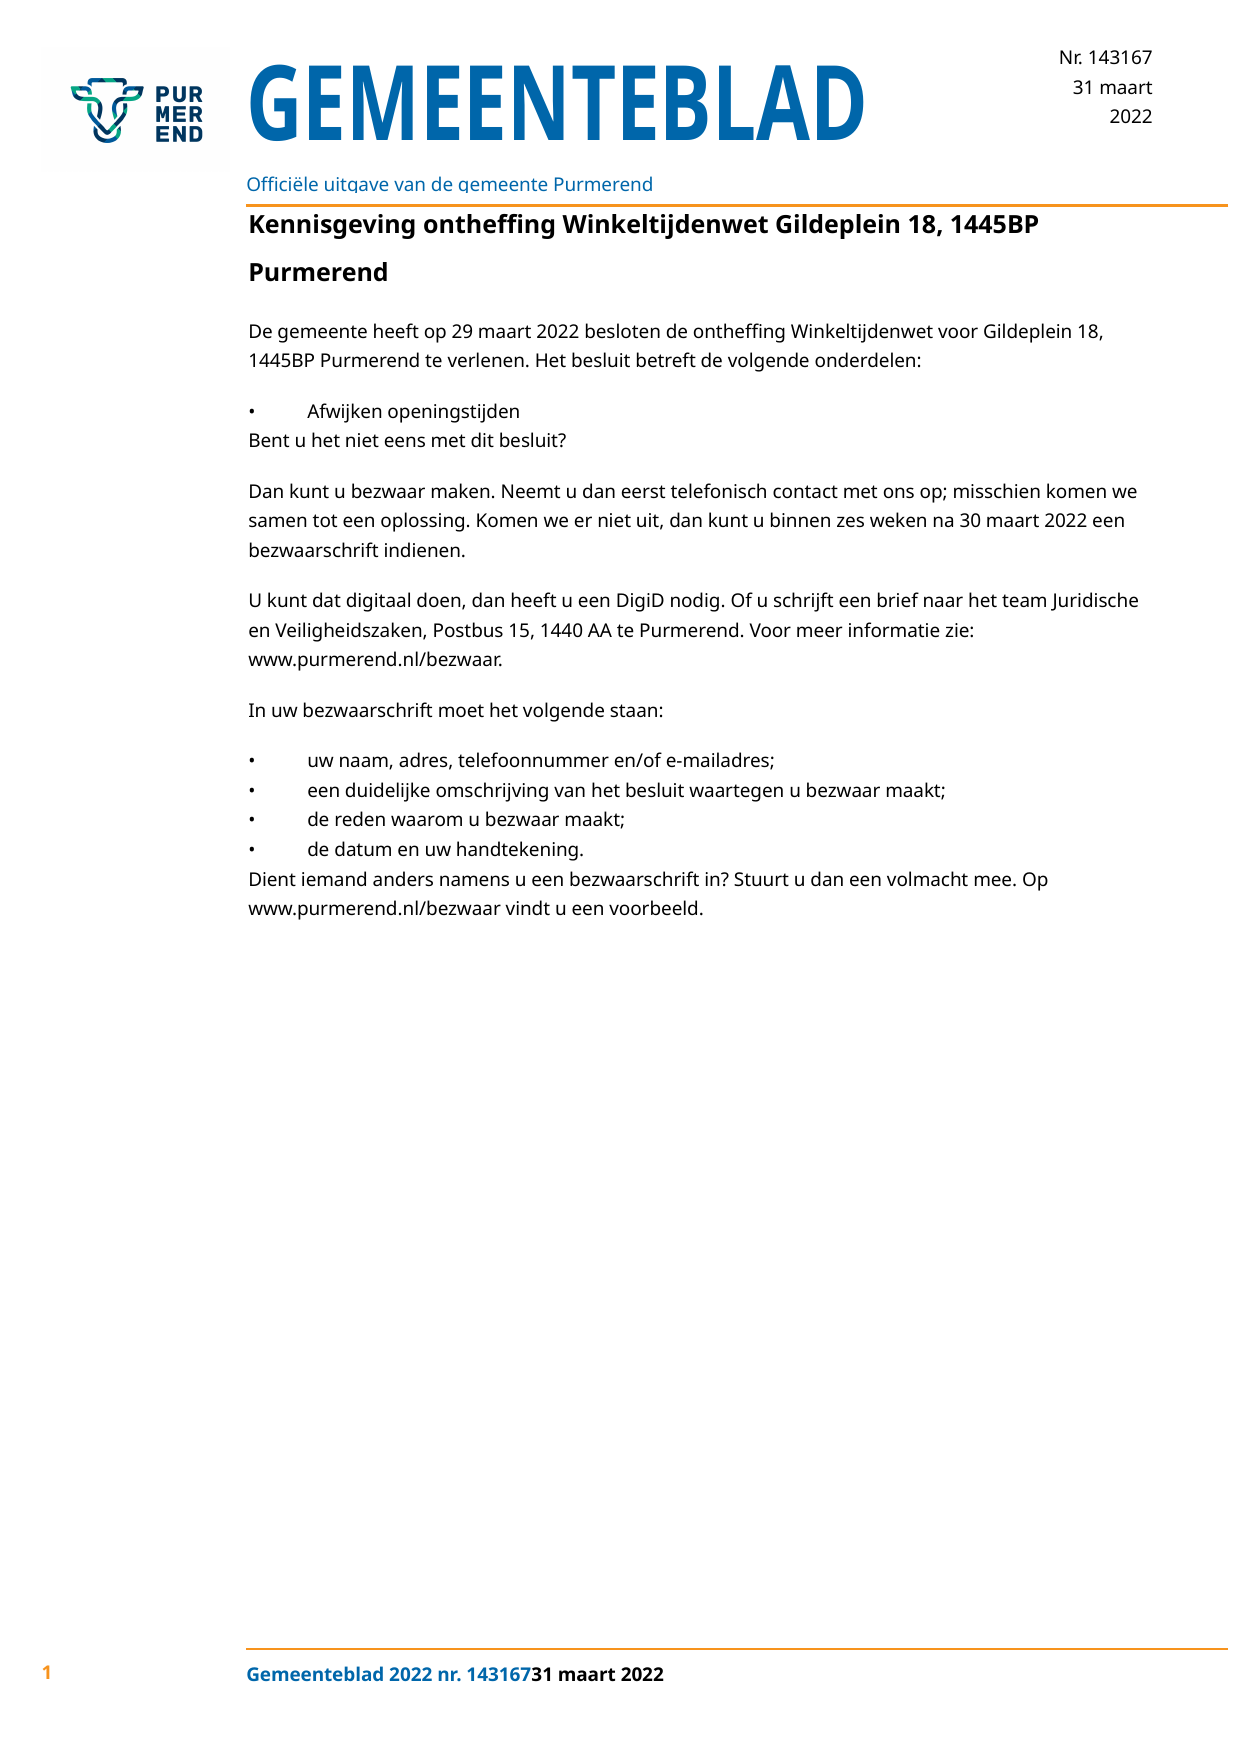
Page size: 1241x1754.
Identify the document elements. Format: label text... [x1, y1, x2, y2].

list uw naam, adres, telefoonnummer en/of e-mailadres; [248, 747, 1152, 773]
text U kunt dat digitaal doen, dan heeft u een DigiD nodig. Of u schrijft een brief naar het team Juridische en Veiligheidszaken, Postbus 15, 1440 AA te Purmerend. Voor meer informatie zie: www.purmerend.nl/bezwaar. [248, 587, 1152, 672]
list de datum en uw handtekening. [248, 836, 1152, 862]
list de reden waarom u bezwaar maakt; [248, 807, 1152, 832]
text Bent u het niet eens met dit besluit? [248, 427, 1152, 453]
text De gemeente heeft op 29 maart 2022 besloten de ontheffing Winkeltijdenwet voor Gildeplein 18, 1445BP Purmerend te verlenen. Het besluit betreft de volgende onderdelen: [248, 318, 1152, 373]
text Kennisgeving ontheffing Winkeltijdenwet Gildeplein 18, 1445BP Purmerend [248, 207, 1152, 288]
list een duidelijke omschrijving van het besluit waartegen u bezwaar maakt; [248, 777, 1152, 803]
picture [41, 47, 231, 172]
list Afwijken openingstijden [248, 398, 1152, 424]
text Dient iemand anders namens u een bezwaarschrift in? Stuurt u dan een volmacht mee. Op www.purmerend.nl/bezwaar vindt u een voorbeeld. [248, 866, 1152, 921]
text In uw bezwaarschrift moet het volgende staan: [248, 697, 1152, 723]
text Dan kunt u bezwaar maken. Neemt u dan eerst telefonisch contact met ons op; misschien komen we samen tot een oplossing. Komen we er niet uit, dan kunt u binnen zes weken na 30 maart 2022 een bezwaarschrift indienen. [248, 478, 1152, 563]
